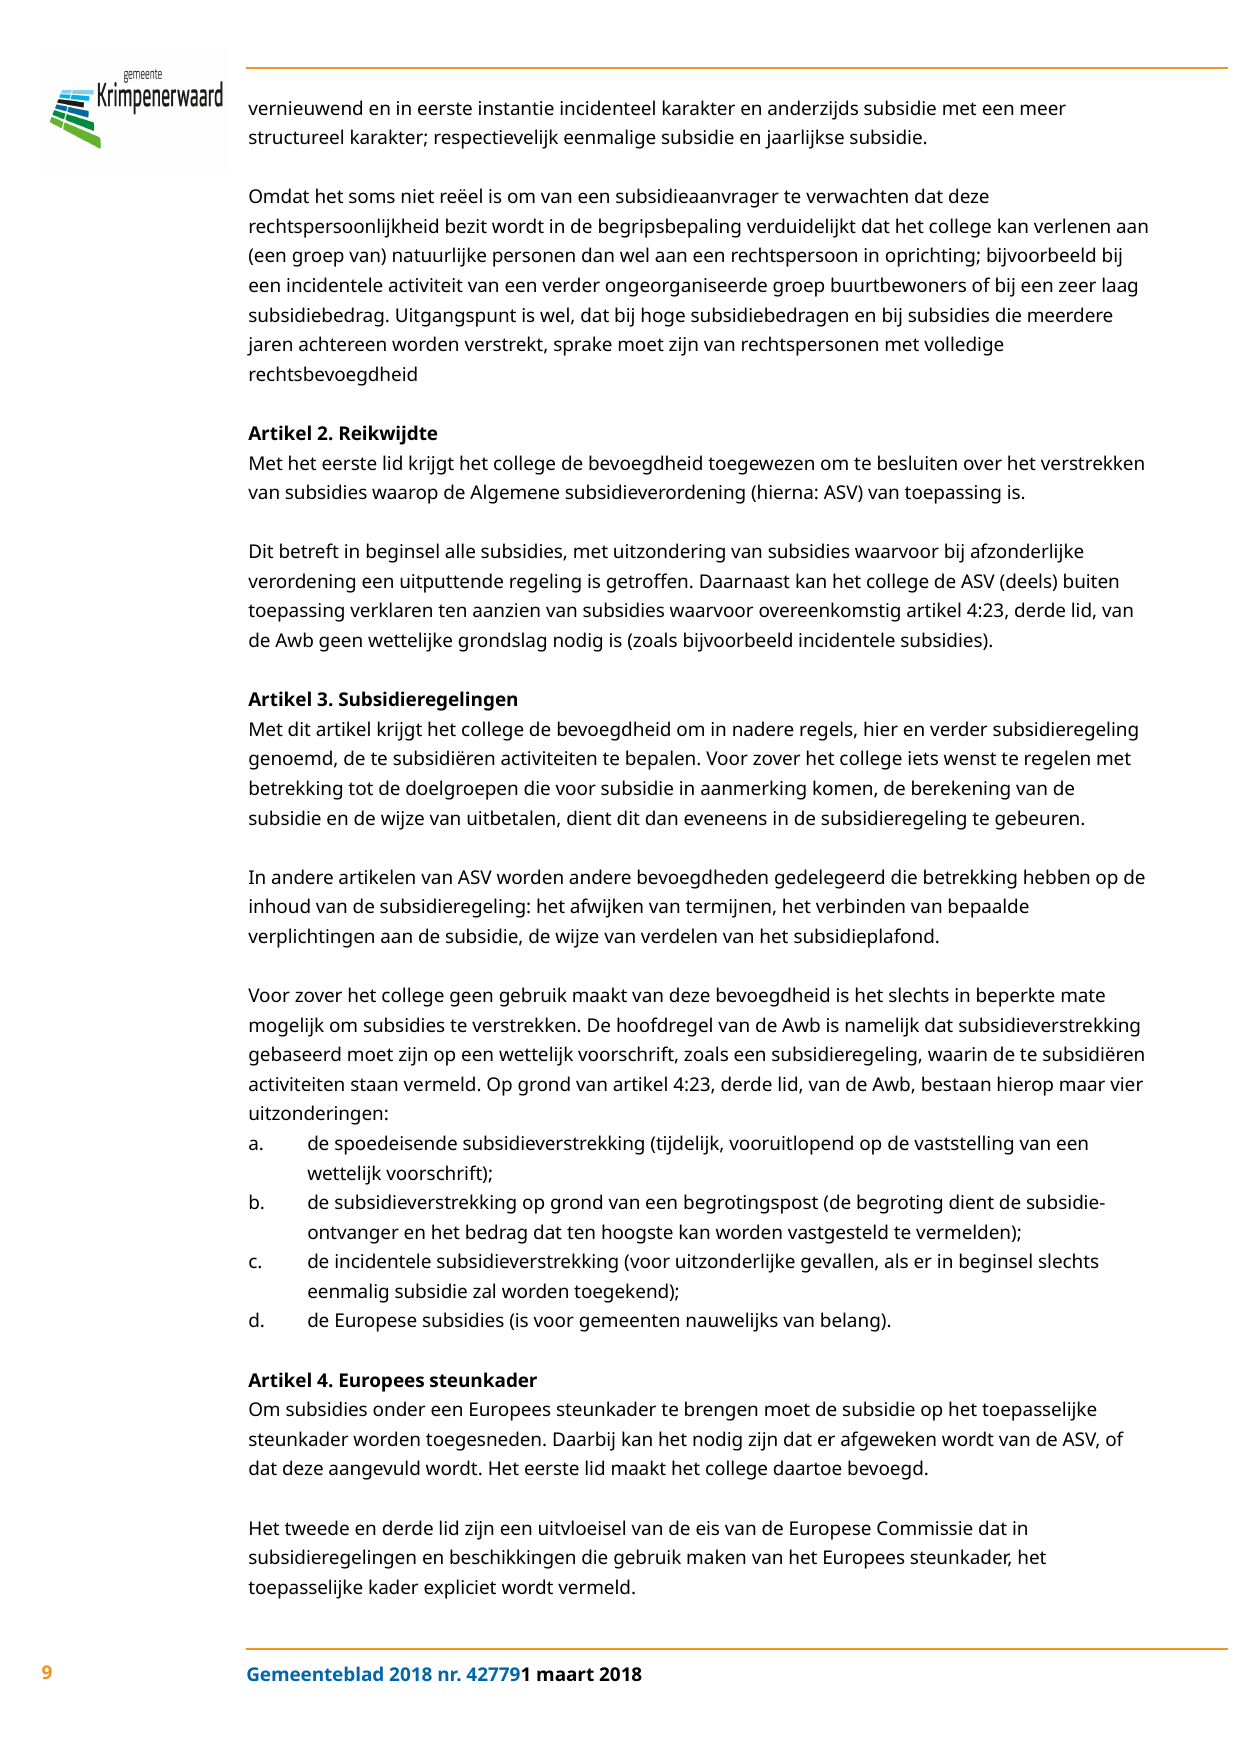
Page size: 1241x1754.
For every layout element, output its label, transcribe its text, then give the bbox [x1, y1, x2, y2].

text Omdat het soms niet reëel is om van een subsidieaanvrager te verwachten dat deze rechtspersoonlijkheid bezit wordt in de begripsbepaling verduidelijkt dat het college kan verlenen aan (een groep van) natuurlijke personen dan wel aan een rechtspersoon in oprichting; bijvoorbeeld bij een incidentele activiteit van een verder ongeorganiseerde groep buurtbewoners of bij een zeer laag subsidiebedrag. Uitgangspunt is wel, dat bij hoge subsidiebedragen en bij subsidies die meerdere jaren achtereen worden verstrekt, sprake moet zijn van rechtspersonen met volledige rechtsbevoegdheid [248, 183, 1152, 387]
list de spoedeisende subsidieverstrekking (tijdelijk, vooruitlopend op de vaststelling van een wettelijk voorschrift); [248, 1130, 1152, 1186]
text Het tweede en derde lid zijn een uitvloeisel van de eis van de Europese Commissie dat in subsidieregelingen en beschikkingen die gebruik maken van het Europees steunkader, het toepasselijke kader expliciet wordt vermeld. [248, 1515, 1152, 1600]
text Artikel 4. Europees steunkader [248, 1367, 1152, 1393]
text Met dit artikel krijgt het college de bevoegdheid om in nadere regels, hier en verder subsidieregeling genoemd, de te subsidiëren activiteiten te bepalen. Voor zover het college iets wenst te regelen met betrekking tot de doelgroepen die voor subsidie in aanmerking komen, de berekening van de subsidie en de wijze van uitbetalen, dient dit dan eveneens in de subsidieregeling te gebeuren. [248, 716, 1152, 831]
text Dit betreft in beginsel alle subsidies, met uitzondering van subsidies waarvoor bij afzonderlijke verordening een uitputtende regeling is getroffen. Daarnaast kan het college de ASV (deels) buiten toepassing verklaren ten aanzien van subsidies waarvoor overeenkomstig artikel 4:23, derde lid, van de Awb geen wettelijke grondslag nodig is (zoals bijvoorbeeld incidentele subsidies). [248, 538, 1152, 653]
text Met het eerste lid krijgt het college de bevoegdheid toegewezen om te besluiten over het verstrekken van subsidies waarop de Algemene subsidieverordening (hierna: ASV) van toepassing is. [248, 450, 1152, 505]
list de subsidieverstrekking op grond van een begrotingspost (de begroting dient de subsidie-ontvanger en het bedrag dat ten hoogste kan worden vastgesteld te vermelden); [248, 1189, 1152, 1245]
list de Europese subsidies (is voor gemeenten nauwelijks van belang). [248, 1308, 1152, 1333]
text Voor zover het college geen gebruik maakt van deze bevoegdheid is het slechts in beperkte mate mogelijk om subsidies te verstrekken. De hoofdregel van de Awb is namelijk dat subsidieverstrekking gebaseerd moet zijn op een wettelijk voorschrift, zoals een subsidieregeling, waarin de te subsidiëren activiteiten staan vermeld. Op grond van artikel 4:23, derde lid, van de Awb, bestaan hierop maar vier uitzonderingen: [248, 982, 1152, 1126]
text vernieuwend en in eerste instantie incidenteel karakter en anderzijds subsidie met een meer structureel karakter; respectievelijk eenmalige subsidie en jaarlijkse subsidie. [248, 95, 1152, 150]
picture [41, 47, 231, 172]
text Artikel 3. Subsidieregelingen [248, 686, 1152, 712]
text Artikel 2. Reikwijdte [248, 420, 1152, 446]
text Om subsidies onder een Europees steunkader te brengen moet de subsidie op het toepasselijke steunkader worden toegesneden. Daarbij kan het nodig zijn dat er afgeweken wordt van de ASV, of dat deze aangevuld wordt. Het eerste lid maakt het college daartoe bevoegd. [248, 1396, 1152, 1481]
list de incidentele subsidieverstrekking (voor uitzonderlijke gevallen, als er in beginsel slechts eenmalig subsidie zal worden toegekend); [248, 1248, 1152, 1304]
text In andere artikelen van ASV worden andere bevoegdheden gedelegeerd die betrekking hebben op de inhoud van de subsidieregeling: het afwijken van termijnen, het verbinden van bepaalde verplichtingen aan de subsidie, de wijze van verdelen van het subsidieplafond. [248, 864, 1152, 949]
